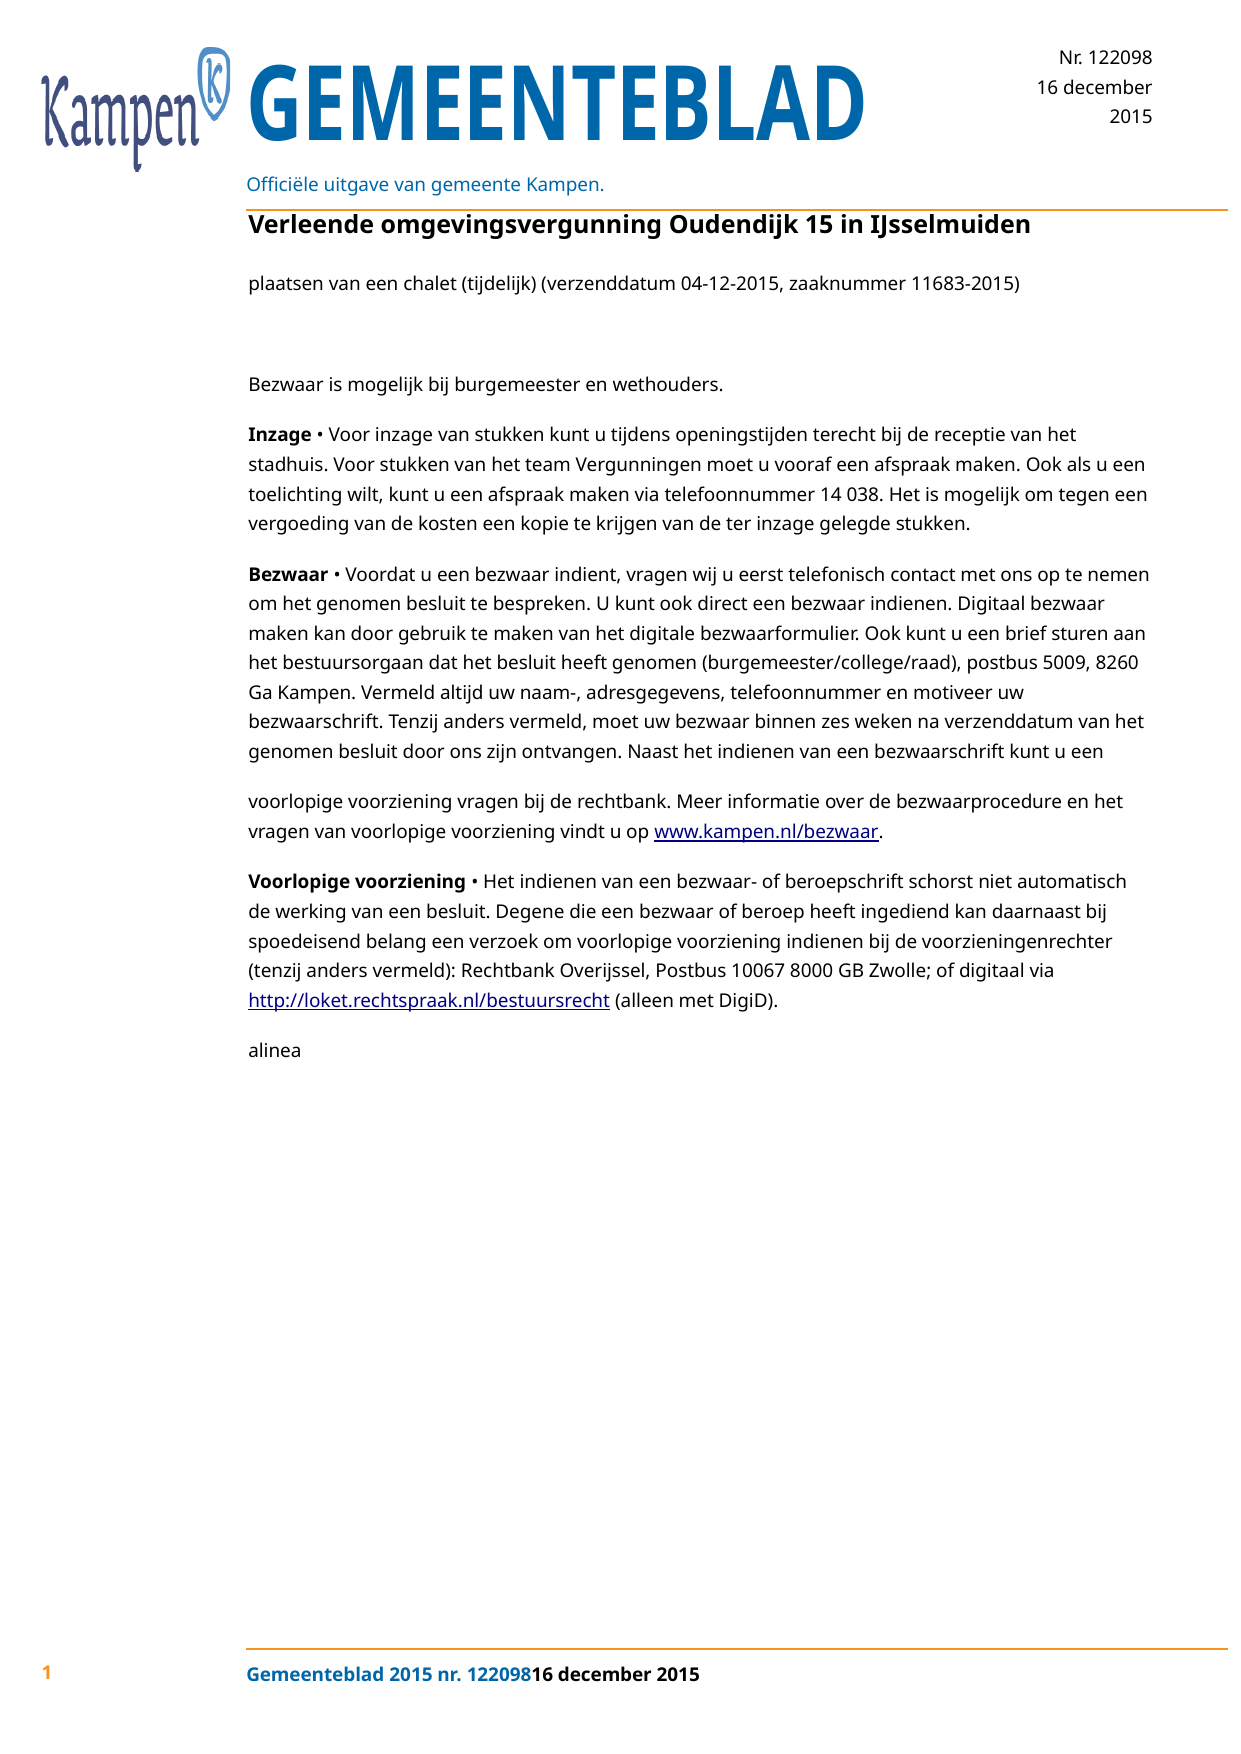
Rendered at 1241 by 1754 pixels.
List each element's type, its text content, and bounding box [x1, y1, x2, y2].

text Verleende omgevingsvergunning Oudendijk 15 in IJsselmuiden [248, 211, 1152, 241]
text voorlopige voorziening vragen bij de rechtbank. Meer informatie over de bezwaarprocedure en het vragen van voorlopige voorziening vindt u op www.kampen.nl/bezwaar. [248, 789, 1152, 844]
text Bezwaar • Voordat u een bezwaar indient, vragen wij u eerst telefonisch contact met ons op te nemen om het genomen besluit te bespreken. U kunt ook direct een bezwaar indienen. Digitaal bezwaar maken kan door gebruik te maken van het digitale bezwaarformulier. Ook kunt u een brief sturen aan het bestuursorgaan dat het besluit heeft genomen (burgemeester/college/raad), postbus 5009, 8260 Ga Kampen. Vermeld altijd uw naam-, adresgegevens, telefoonnummer en motiveer uw bezwaarschrift. Tenzij anders vermeld, moet uw bezwaar binnen zes weken na verzenddatum van het genomen besluit door ons zijn ontvangen. Naast het indienen van een bezwaarschrift kunt u een [248, 561, 1152, 764]
text Bezwaar is mogelijk bij burgemeester en wethouders. [248, 371, 1152, 397]
picture [41, 47, 231, 172]
text alinea­ [248, 1037, 1152, 1063]
text plaatsen van een chalet (tijdelijk) (verzenddatum 04-12-2015, zaaknummer 11683-2015) [248, 270, 1152, 296]
text Inzage • Voor inzage van stukken kunt u tijdens openingstijden terecht bij de receptie van het stadhuis. Voor stukken van het team Vergunningen moet u vooraf een afspraak maken. Ook als u een toelichting wilt, kunt u een afspraak maken via telefoonnummer 14 038. Het is mogelijk om tegen een vergoeding van de kosten een kopie te krijgen van de ter inzage gelegde stukken. [248, 422, 1152, 536]
text Voorlopige voorziening • Het indienen van een bezwaar- of beroepschrift schorst niet automatisch de werking van een besluit. Degene die een bezwaar of beroep heeft ingediend kan daarnaast bij spoedeisend belang een verzoek om voorlopige voorziening indienen bij de voorzieningenrechter (tenzij anders vermeld): Rechtbank Overijssel, Postbus 10067 8000 GB Zwolle; of digitaal via http://loket.rechtspraak.nl/bestuursrecht (alleen met DigiD). [248, 869, 1152, 1013]
